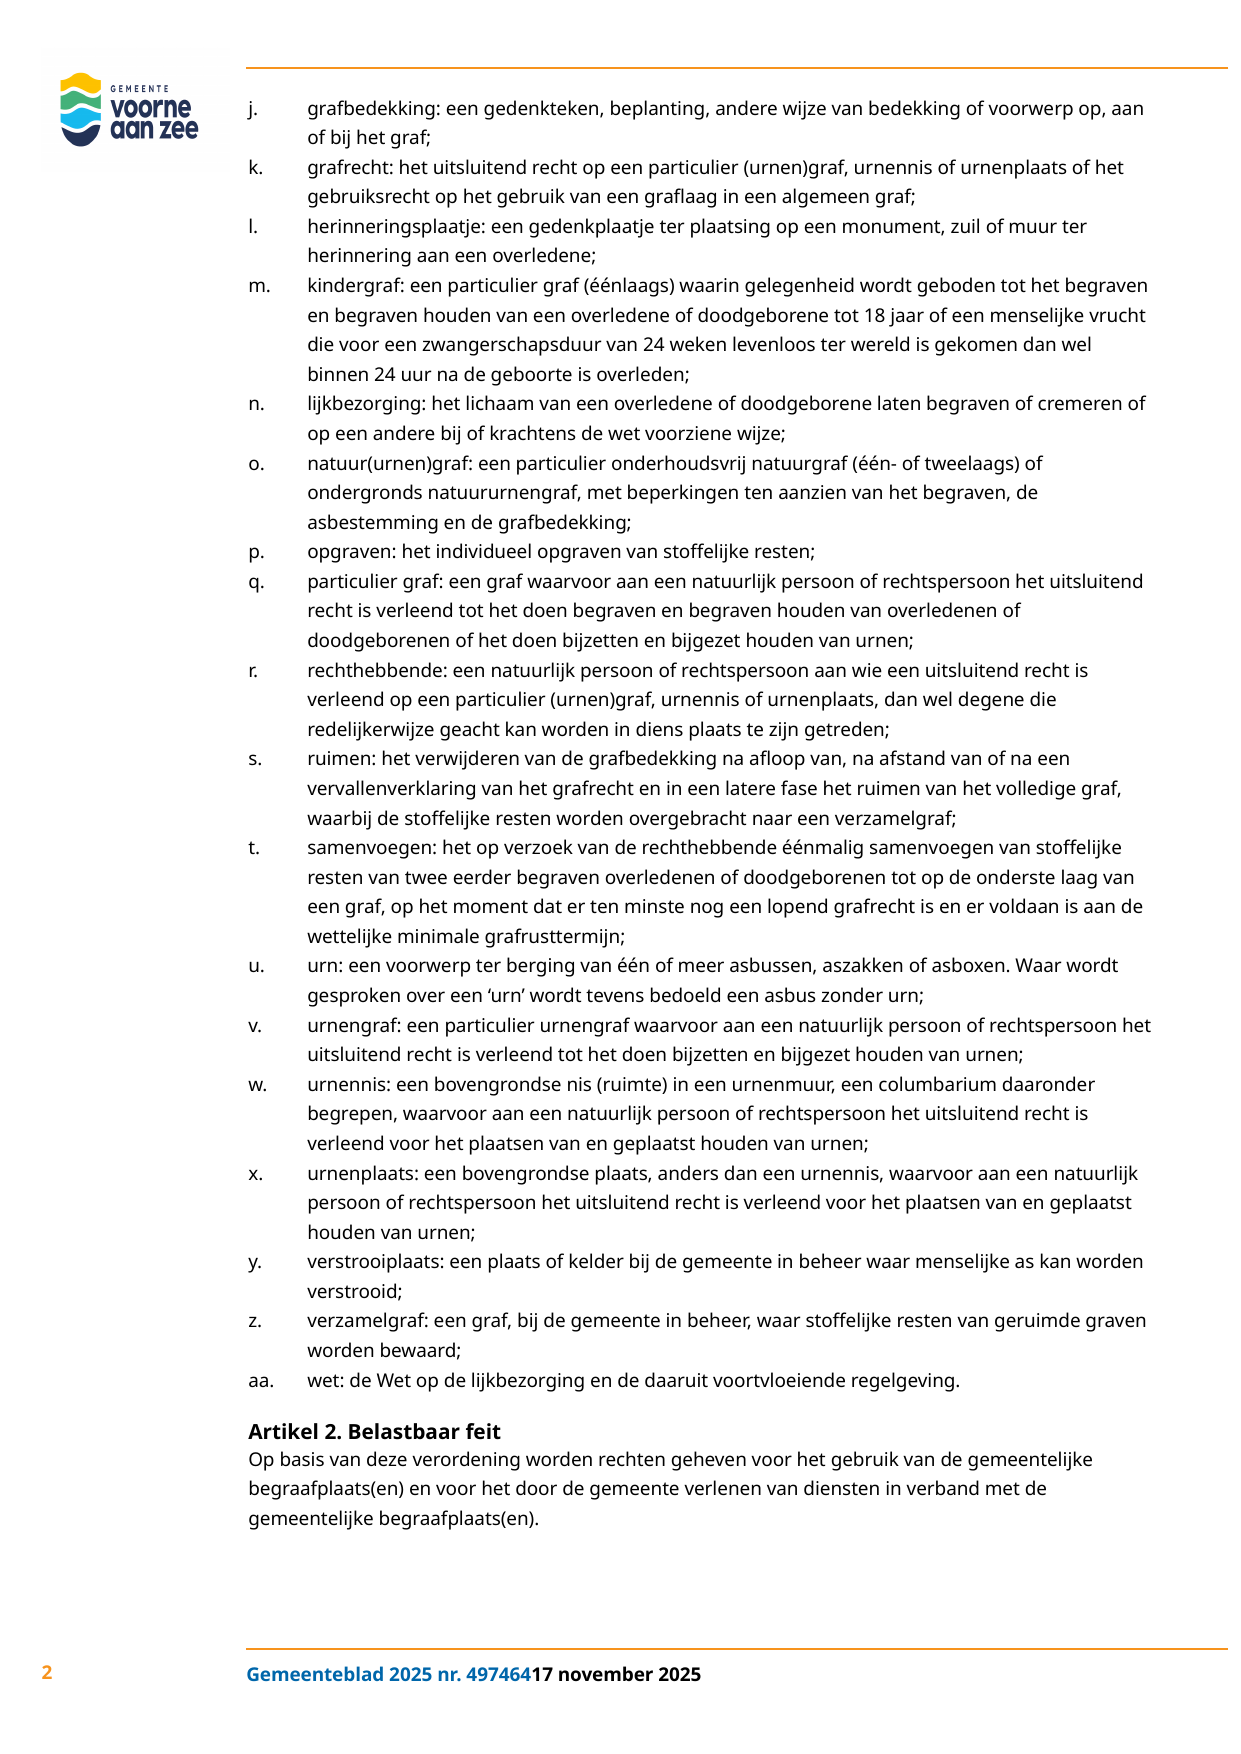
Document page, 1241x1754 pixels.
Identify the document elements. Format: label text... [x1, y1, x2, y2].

list wet: de Wet op de lijkbezorging en de daaruit voortvloeiende regelgeving. [248, 1367, 1152, 1393]
list rechthebbende: een natuurlijk persoon of rechtspersoon aan wie een uitsluitend recht is verleend op een particulier (urnen)graf, urnennis of urnenplaats, dan wel degene die redelijkerwijze geacht kan worden in diens plaats te zijn getreden; [248, 657, 1152, 742]
list grafrecht: het uitsluitend recht op een particulier (urnen)graf, urnennis of urnenplaats of het gebruiksrecht op het gebruik van een graflaag in een algemeen graf; [248, 154, 1152, 209]
list samenvoegen: het op verzoek van de rechthebbende éénmalig samenvoegen van stoffelijke resten van twee eerder begraven overledenen of doodgeborenen tot op de onderste laag van een graf, op het moment dat er ten minste nog een lopend grafrecht is en er voldaan is aan de wettelijke minimale grafrusttermijn; [248, 834, 1152, 949]
list verzamelgraf: een graf, bij de gemeente in beheer, waar stoffelijke resten van geruimde graven worden bewaard; [248, 1308, 1152, 1363]
list grafbedekking: een gedenkteken, beplanting, andere wijze van bedekking of voorwerp op, aan of bij het graf; [248, 95, 1152, 150]
text Artikel 2. Belastbaar feit [248, 1417, 1152, 1446]
list herinneringsplaatje: een gedenkplaatje ter plaatsing op een monument, zuil of muur ter herinnering aan een overledene; [248, 213, 1152, 268]
text Op basis van deze verordening worden rechten geheven voor het gebruik van de gemeentelijke begraafplaats(en) en voor het door de gemeente verlenen van diensten in verband met de gemeentelijke begraafplaats(en). [248, 1446, 1152, 1531]
list ruimen: het verwijderen van de grafbedekking na afloop van, na afstand van of na een vervallenverklaring van het grafrecht en in een latere fase het ruimen van het volledige graf, waarbij de stoffelijke resten worden overgebracht naar een verzamelgraf; [248, 746, 1152, 831]
list opgraven: het individueel opgraven van stoffelijke resten; [248, 538, 1152, 564]
list urnengraf: een particulier urnengraf waarvoor aan een natuurlijk persoon of rechtspersoon het uitsluitend recht is verleend tot het doen bijzetten en bijgezet houden van urnen; [248, 1012, 1152, 1067]
list verstrooiplaats: een plaats of kelder bij de gemeente in beheer waar menselijke as kan worden verstrooid; [248, 1248, 1152, 1304]
list kindergraf: een particulier graf (éénlaags) waarin gelegenheid wordt geboden tot het begraven en begraven houden van een overledene of doodgeborene tot 18 jaar of een menselijke vrucht die voor een zwangerschapsduur van 24 weken levenloos ter wereld is gekomen dan wel binnen 24 uur na de geboorte is overleden; [248, 272, 1152, 387]
picture [41, 47, 231, 172]
list urnennis: een bovengrondse nis (ruimte) in een urnenmuur, een columbarium daaronder begrepen, waarvoor aan een natuurlijk persoon of rechtspersoon het uitsluitend recht is verleend voor het plaatsen van en geplaatst houden van urnen; [248, 1071, 1152, 1156]
list particulier graf: een graf waarvoor aan een natuurlijk persoon of rechtspersoon het uitsluitend recht is verleend tot het doen begraven en begraven houden van overledenen of doodgeborenen of het doen bijzetten en bijgezet houden van urnen; [248, 568, 1152, 653]
list lijkbezorging: het lichaam van een overledene of doodgeborene laten begraven of cremeren of op een andere bij of krachtens de wet voorziene wijze; [248, 391, 1152, 446]
list natuur(urnen)graf: een particulier onderhoudsvrij natuurgraf (één- of tweelaags) of ondergronds natuururnengraf, met beperkingen ten aanzien van het begraven, de asbestemming en de grafbedekking; [248, 450, 1152, 535]
list urn: een voorwerp ter berging van één of meer asbussen, aszakken of asboxen. Waar wordt gesproken over een ‘urn’ wordt tevens bedoeld een asbus zonder urn; [248, 953, 1152, 1008]
list urnenplaats: een bovengrondse plaats, anders dan een urnennis, waarvoor aan een natuurlijk persoon of rechtspersoon het uitsluitend recht is verleend voor het plaatsen van en geplaatst houden van urnen; [248, 1160, 1152, 1245]
